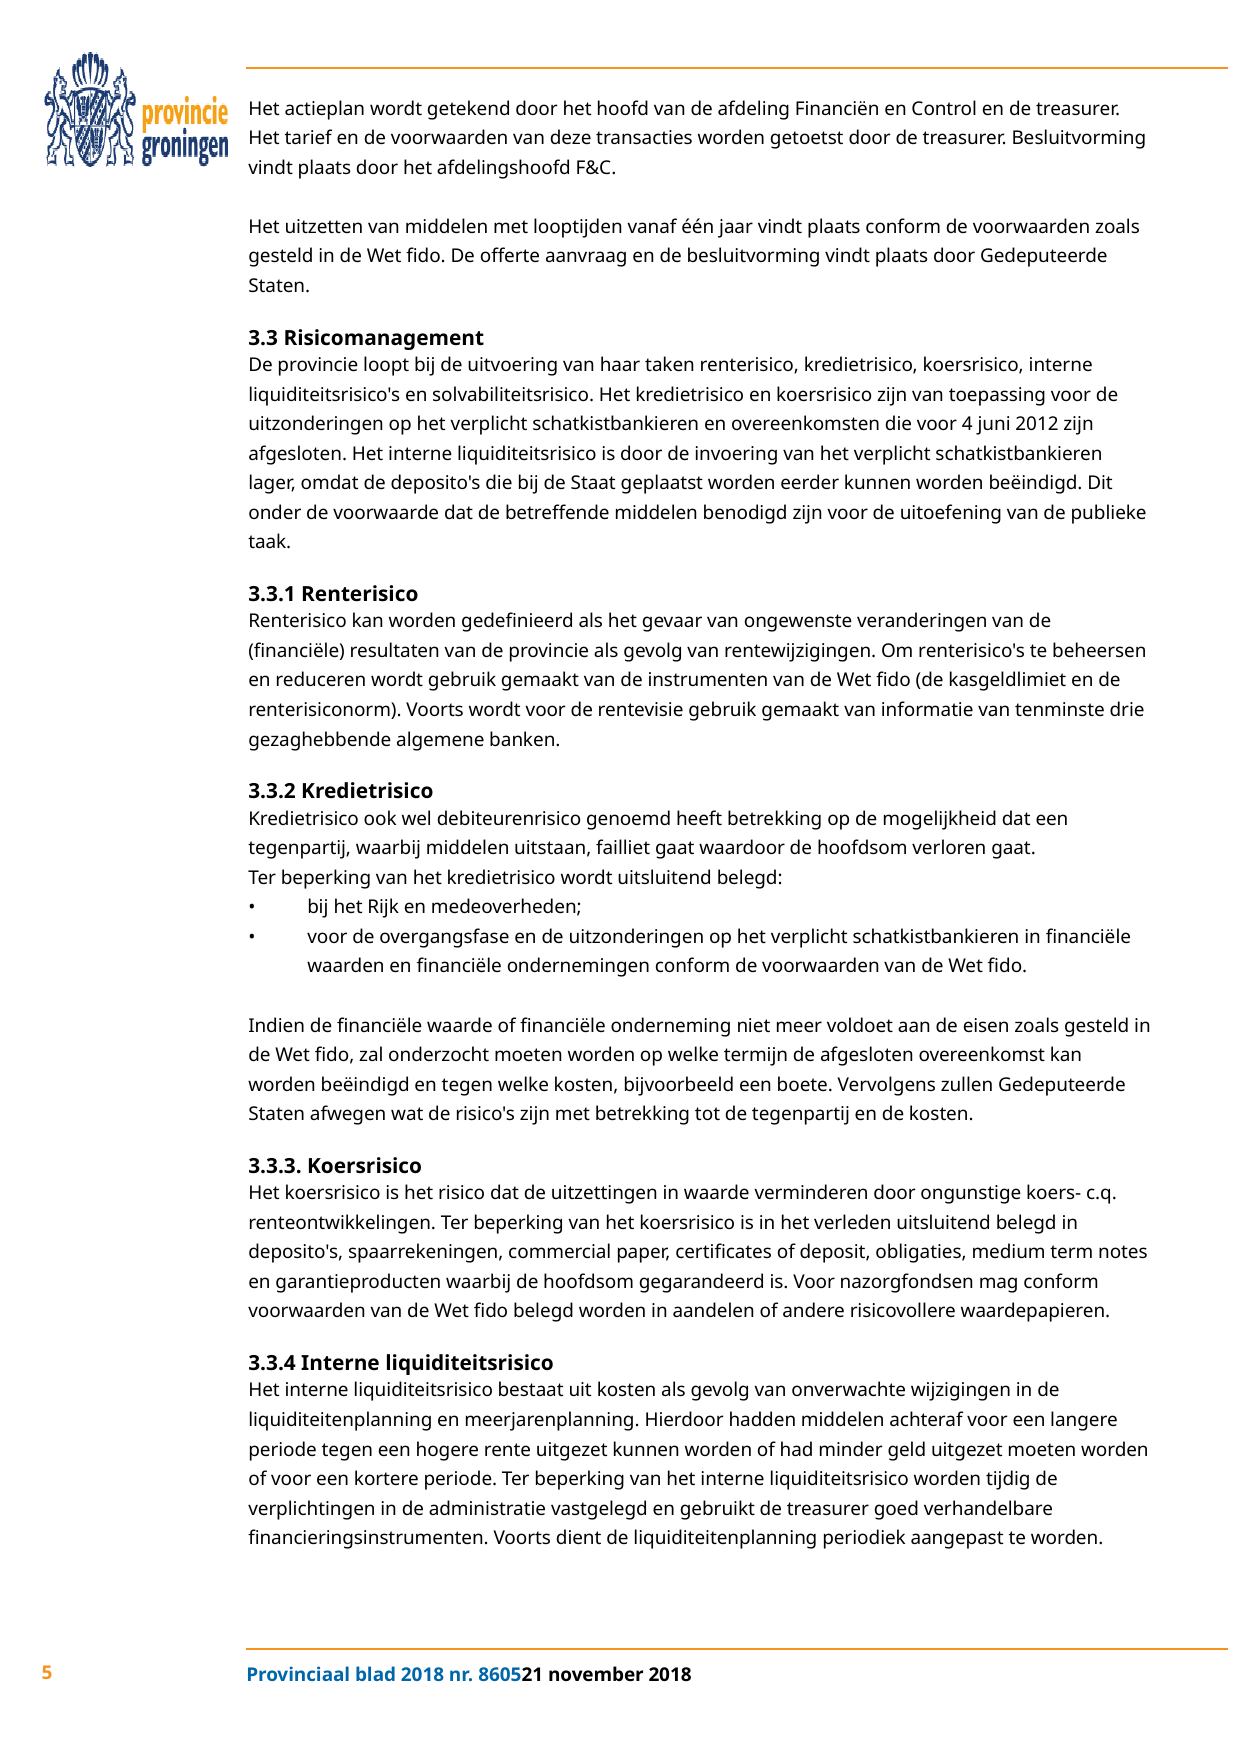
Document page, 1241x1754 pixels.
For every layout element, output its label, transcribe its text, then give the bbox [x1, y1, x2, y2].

text De provincie loopt bij de uitvoering van haar taken renterisico, kredietrisico, koersrisico, interne liquiditeitsrisico's en solvabiliteitsrisico. Het kredietrisico en koersrisico zijn van toepassing voor de uitzonderingen op het verplicht schatkistbankieren en overeenkomsten die voor 4 juni 2012 zijn afgesloten. Het interne liquiditeitsrisico is door de invoering van het verplicht schatkistbankieren lager, omdat de deposito's die bij de Staat geplaatst worden eerder kunnen worden beëindigd. Dit onder de voorwaarde dat de betreffende middelen benodigd zijn voor de uitoefening van de publieke taak. [248, 351, 1152, 554]
text Het actieplan wordt getekend door het hoofd van de afdeling Financiën en Control en de treasurer. [248, 95, 1152, 121]
text 3.3.2 Kredietrisico [248, 776, 1152, 805]
text Het interne liquiditeitsrisico bestaat uit kosten als gevolg van onverwachte wijzigingen in de liquiditeitenplanning en meerjarenplanning. Hierdoor hadden middelen achteraf voor een langere periode tegen een hogere rente uitgezet kunnen worden of had minder geld uitgezet moeten worden of voor een kortere periode. Ter beperking van het interne liquiditeitsrisico worden tijdig de verplichtingen in de administratie vastgelegd en gebruikt de treasurer goed verhandelbare financieringsinstrumenten. Voorts dient de liquiditeitenplanning periodiek aangepast te worden. [248, 1377, 1152, 1550]
text Kredietrisico ook wel debiteurenrisico genoemd heeft betrekking op de mogelijkheid dat een tegenpartij, waarbij middelen uitstaan, failliet gaat waardoor de hoofdsom verloren gaat. [248, 805, 1152, 860]
picture [41, 47, 231, 172]
list bij het Rijk en medeoverheden; [248, 893, 1152, 919]
text Het uitzetten van middelen met looptijden vanaf één jaar vindt plaats conform de voorwaarden zoals gesteld in de Wet fido. De offerte aanvraag en de besluitvorming vindt plaats door Gedeputeerde Staten. [248, 213, 1152, 298]
text 3.3 Risicomanagement [248, 323, 1152, 351]
text 3.3.1 Renterisico [248, 579, 1152, 607]
text Het tarief en de voorwaarden van deze transacties worden getoetst door de treasurer. Besluitvorming vindt plaats door het afdelingshoofd F&C. [248, 124, 1152, 180]
text 3.3.4 Interne liquiditeitsrisico [248, 1348, 1152, 1377]
text Renterisico kan worden gedefinieerd als het gevaar van ongewenste veranderingen van de (financiële) resultaten van de provincie als gevolg van rentewijzigingen. Om renterisico's te beheersen en reduceren wordt gebruik gemaakt van de instrumenten van de Wet fido (de kasgeldlimiet en de renterisiconorm). Voorts wordt voor de rentevisie gebruik gemaakt van informatie van tenminste drie gezaghebbende algemene banken. [248, 607, 1152, 752]
list voor de overgangsfase en de uitzonderingen op het verplicht schatkistbankieren in financiële waarden en financiële ondernemingen conform de voorwaarden van de Wet fido. [248, 923, 1152, 978]
text Het koersrisico is het risico dat de uitzettingen in waarde verminderen door ongunstige koers- c.q. renteontwikkelingen. Ter beperking van het koersrisico is in het verleden uitsluitend belegd in deposito's, spaarrekeningen, commercial paper, certificates of deposit, obligaties, medium term notes en garantieproducten waarbij de hoofdsom gegarandeerd is. Voor nazorgfondsen mag conform voorwaarden van de Wet fido belegd worden in aandelen of andere risicovollere waardepapieren. [248, 1179, 1152, 1323]
text Ter beperking van het kredietrisico wordt uitsluitend belegd: [248, 864, 1152, 889]
text Indien de financiële waarde of financiële onderneming niet meer voldoet aan de eisen zoals gesteld in de Wet fido, zal onderzocht moeten worden op welke termijn de afgesloten overeenkomst kan worden beëindigd en tegen welke kosten, bijvoorbeeld een boete. Vervolgens zullen Gedeputeerde Staten afwegen wat de risico's zijn met betrekking tot de tegenpartij en de kosten. [248, 1012, 1152, 1126]
text 3.3.3. Koersrisico [248, 1151, 1152, 1179]
